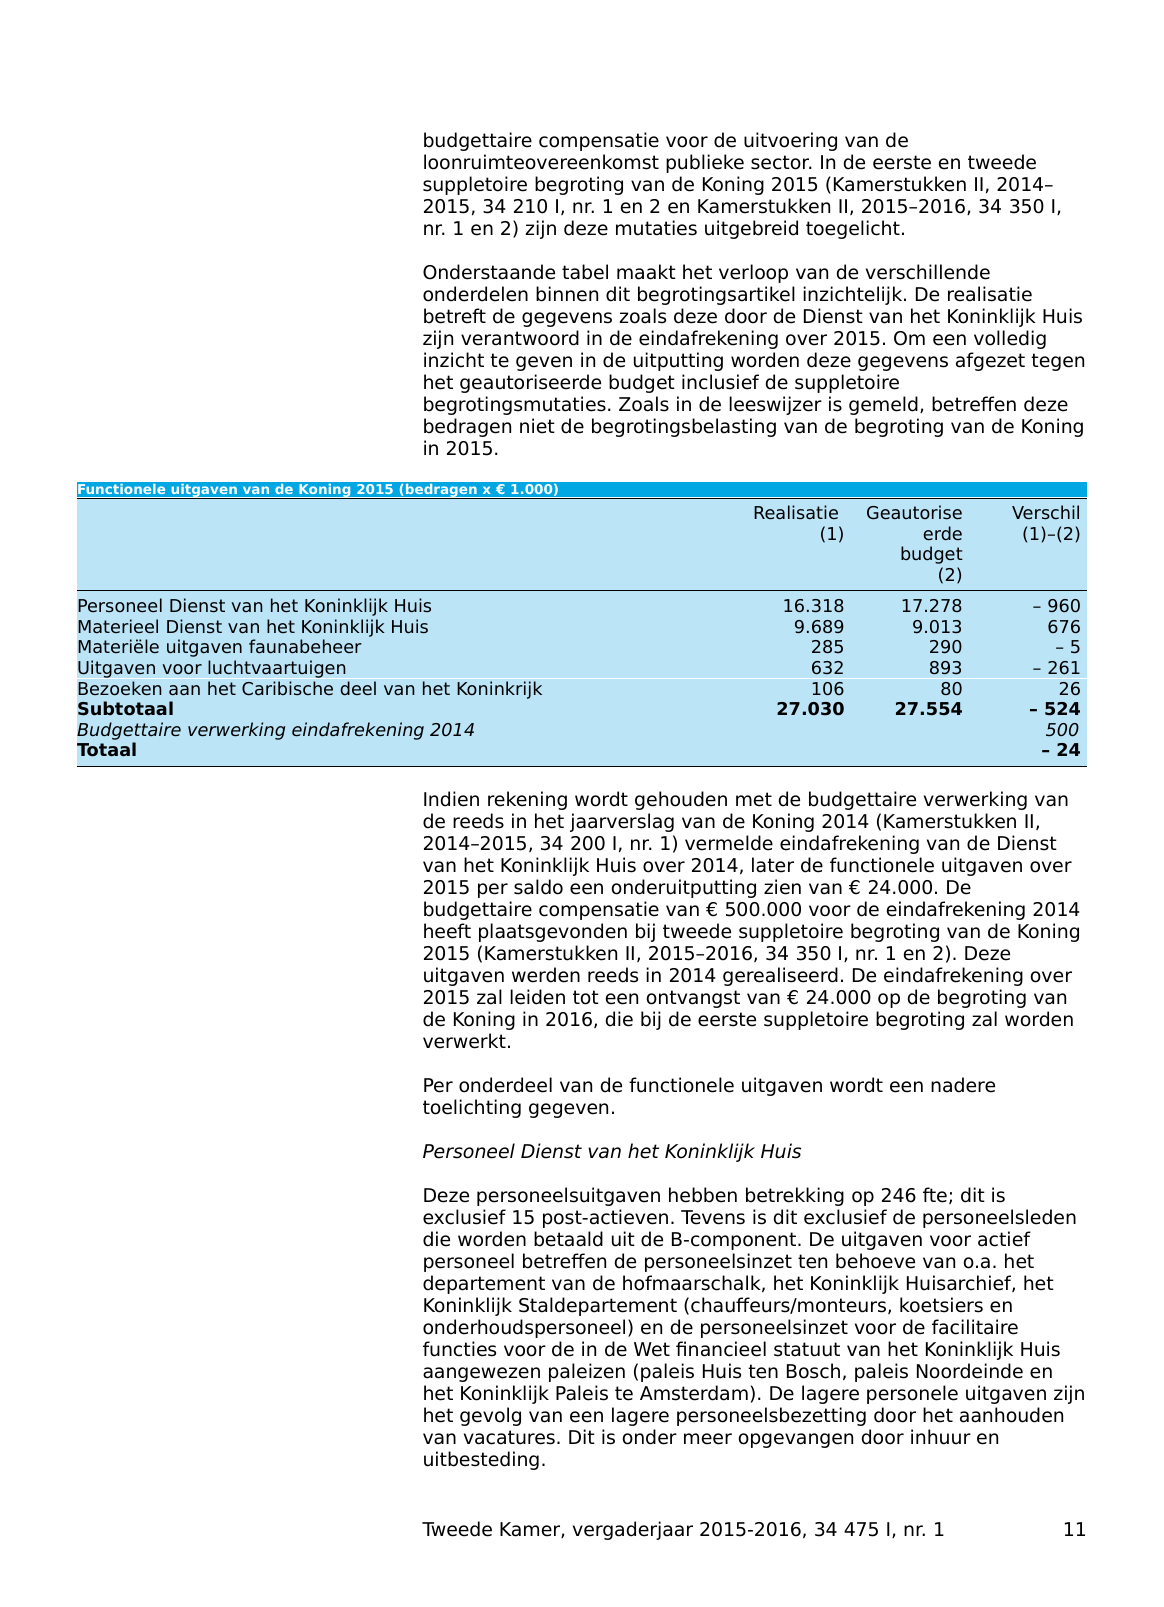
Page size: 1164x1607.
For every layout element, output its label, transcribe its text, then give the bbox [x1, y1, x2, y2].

table_cell Bezoeken aan het Caribische deel van het Koninkrijk [77, 679, 732, 699]
table_cell 500 [969, 720, 1087, 740]
table_cell 106 [732, 679, 850, 699]
text Onderstaande tabel maakt het verloop van de verschillende onderdelen binnen dit begrotingsartikel inzichtelijk. De realisatie betreft de gegevens zoals deze door de Dienst van het Koninklijk Huis zijn verantwoord in de eindafrekening over 2015. Om een volledig inzicht te geven in de uitputting worden deze gegevens afgezet tegen het geautoriseerde budget inclusief de suppletoire begrotingsmutaties. Zoals in de leeswijzer is gemeld, betreffen deze bedragen niet de begrotingsbelasting van de begroting van de Koning in 2015. [422, 262, 1087, 460]
table_cell 26 [969, 679, 1087, 699]
table_cell [850, 740, 968, 766]
table_cell Verschil (1)–(2) [969, 499, 1087, 590]
table_cell 290 [850, 637, 968, 658]
table_cell 9.013 [850, 617, 968, 637]
table_cell [77, 499, 732, 590]
table_cell – 960 [969, 591, 1087, 617]
table_cell – 24 [969, 740, 1087, 766]
table_cell – 5 [969, 637, 1087, 658]
table_cell 27.030 [732, 699, 850, 720]
table_cell 285 [732, 637, 850, 658]
table_cell 80 [850, 679, 968, 699]
text Indien rekening wordt gehouden met de budgettaire verwerking van de reeds in het jaarverslag van de Koning 2014 (Kamerstukken II, 2014–2015, 34 200 I, nr. 1) vermelde eindafrekening van de Dienst van het Koninklijk Huis over 2014, later de functionele uitgaven over 2015 per saldo een onderuitputting zien van € 24.000. De budgettaire compensatie van € 500.000 voor de eindafrekening 2014 heeft plaatsgevonden bij tweede suppletoire begroting van de Koning 2015 (Kamerstukken II, 2015–2016, 34 350 I, nr. 1 en 2). Deze uitgaven werden reeds in 2014 gerealiseerd. De eindafrekening over 2015 zal leiden tot een ontvangst van € 24.000 op de begroting van de Koning in 2016, die bij de eerste suppletoire begroting zal worden verwerkt. [422, 789, 1087, 1053]
table_cell – 261 [969, 658, 1087, 678]
table_cell [850, 720, 968, 740]
table_cell Totaal [77, 740, 732, 766]
table_cell 16.318 [732, 591, 850, 617]
table_cell Uitgaven voor luchtvaartuigen [77, 658, 732, 678]
table_header Functionele uitgaven van de Koning 2015 (bedragen x € 1.000) [77, 482, 1087, 497]
text budgettaire compensatie voor de uitvoering van de loonruimteovereenkomst publieke sector. In de eerste en tweede suppletoire begroting van de Koning 2015 (Kamerstukken II, 2014–2015, 34 210 I, nr. 1 en 2 en Kamerstukken II, 2015–2016, 34 350 I, nr. 1 en 2) zijn deze mutaties uitgebreid toegelicht. [422, 130, 1087, 240]
table_cell Realisatie (1) [732, 499, 850, 590]
table_cell [732, 720, 850, 740]
table_cell – 524 [969, 699, 1087, 720]
table_cell 676 [969, 617, 1087, 637]
table_cell Materieel Dienst van het Koninklijk Huis [77, 617, 732, 637]
table_cell 27.554 [850, 699, 968, 720]
table_cell 17.278 [850, 591, 968, 617]
table_cell 9.689 [732, 617, 850, 637]
table_cell [732, 740, 850, 766]
table_cell Materiële uitgaven faunabeheer [77, 637, 732, 658]
table_cell Personeel Dienst van het Koninklijk Huis [77, 591, 732, 617]
table_cell Budgettaire verwerking eindafrekening 2014 [77, 720, 732, 740]
subtitle Personeel Dienst van het Koninklijk Huis [422, 1141, 1087, 1163]
text Deze personeelsuitgaven hebben betrekking op 246 fte; dit is exclusief 15 post-actieven. Tevens is dit exclusief de personeelsleden die worden betaald uit de B-component. De uitgaven voor actief personeel betreffen de personeelsinzet ten behoeve van o.a. het departement van de hofmaarschalk, het Koninklijk Huisarchief, het Koninklijk Staldepartement (chauffeurs/monteurs, koetsiers en onderhoudspersoneel) en de personeelsinzet voor de facilitaire functies voor de in de Wet financieel statuut van het Koninklijk Huis aangewezen paleizen (paleis Huis ten Bosch, paleis Noordeinde en het Koninklijk Paleis te Amsterdam). De lagere personele uitgaven zijn het gevolg van een lagere personeelsbezetting door het aanhouden van vacatures. Dit is onder meer opgevangen door inhuur en uitbesteding. [422, 1185, 1087, 1471]
table_cell Subtotaal [77, 699, 732, 720]
table_cell Geautoriseerde budget (2) [850, 499, 968, 590]
table_cell 632 [732, 658, 850, 678]
text Per onderdeel van de functionele uitgaven wordt een nadere toelichting gegeven. [422, 1075, 1087, 1119]
table_cell 893 [850, 658, 968, 678]
